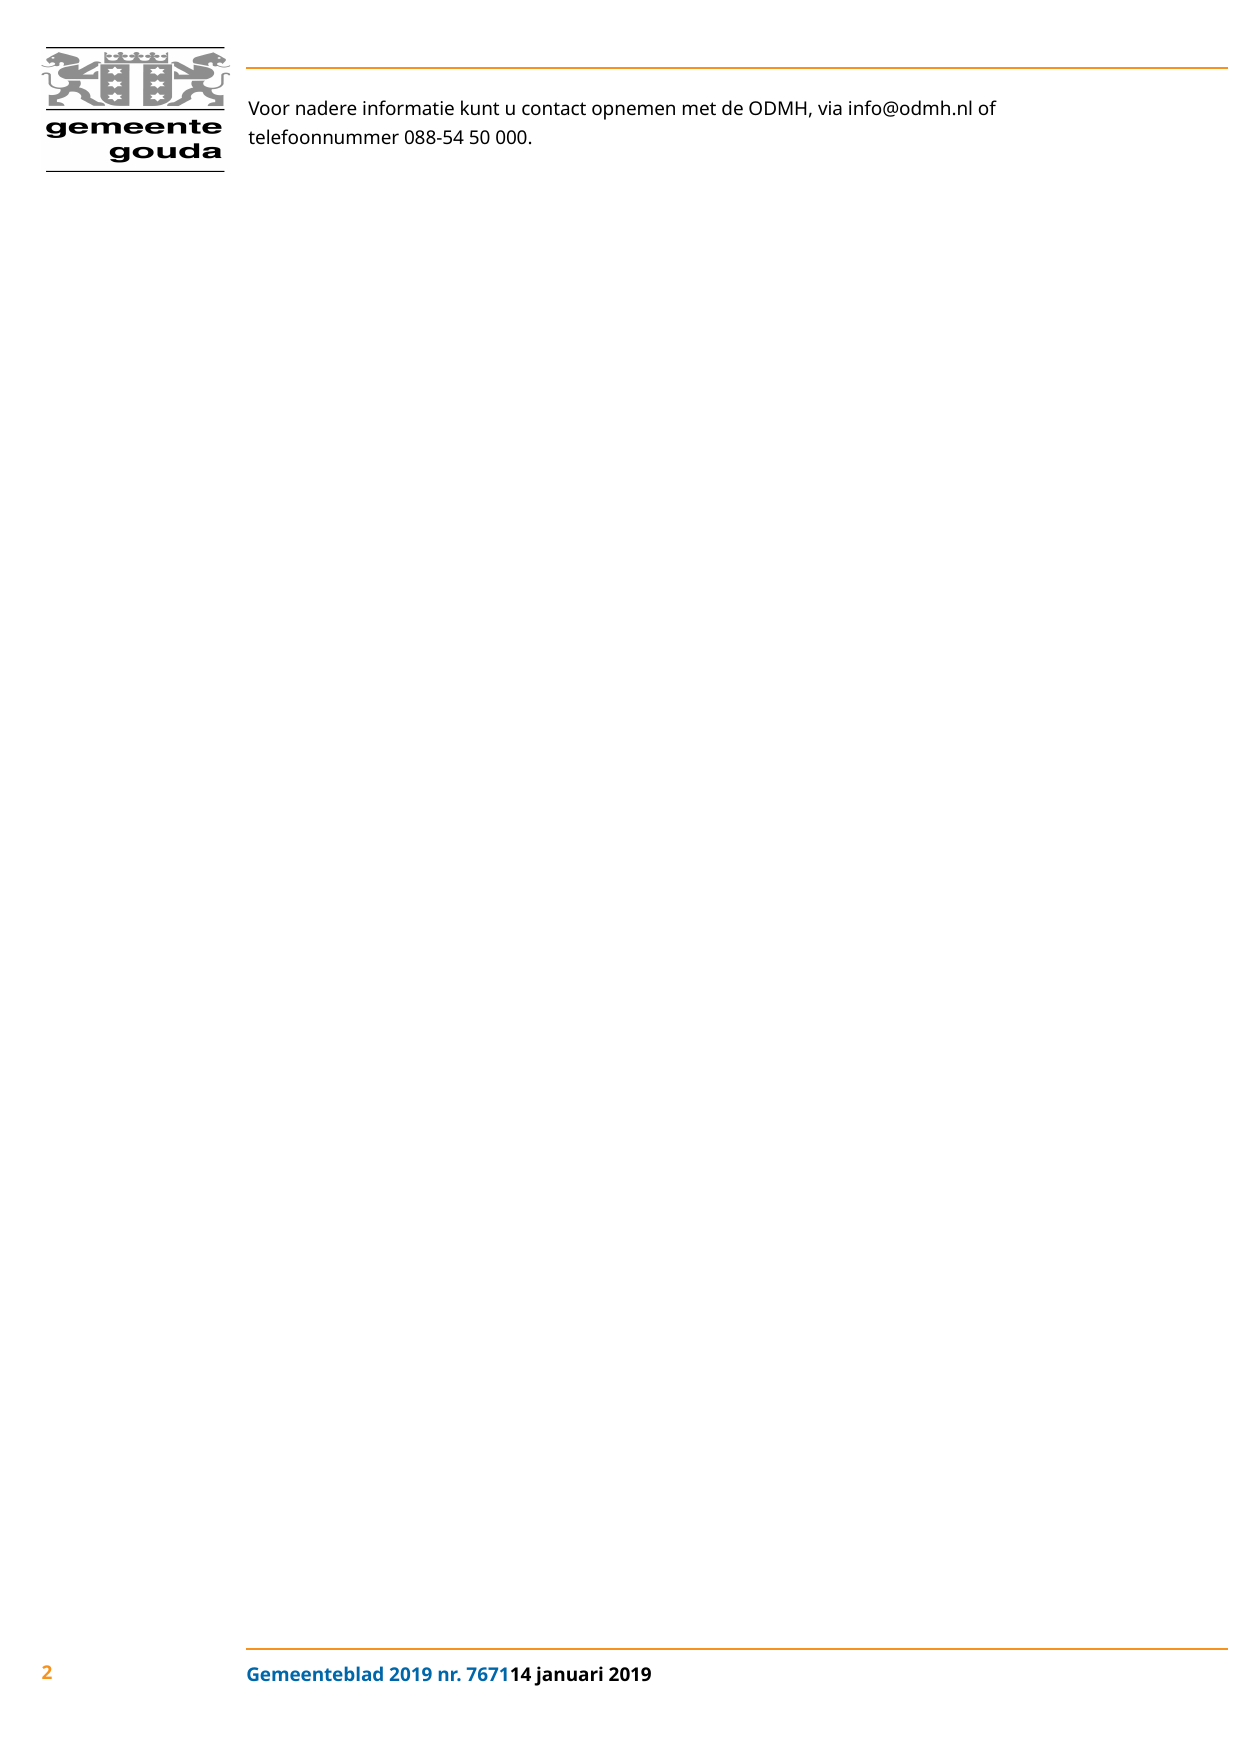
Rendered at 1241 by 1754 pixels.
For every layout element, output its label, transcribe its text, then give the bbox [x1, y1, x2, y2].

text Voor nadere informatie kunt u contact opnemen met de ODMH, via info@odmh.nl of telefoonnummer 088-54 50 000. [248, 95, 1152, 150]
picture [41, 47, 231, 172]
